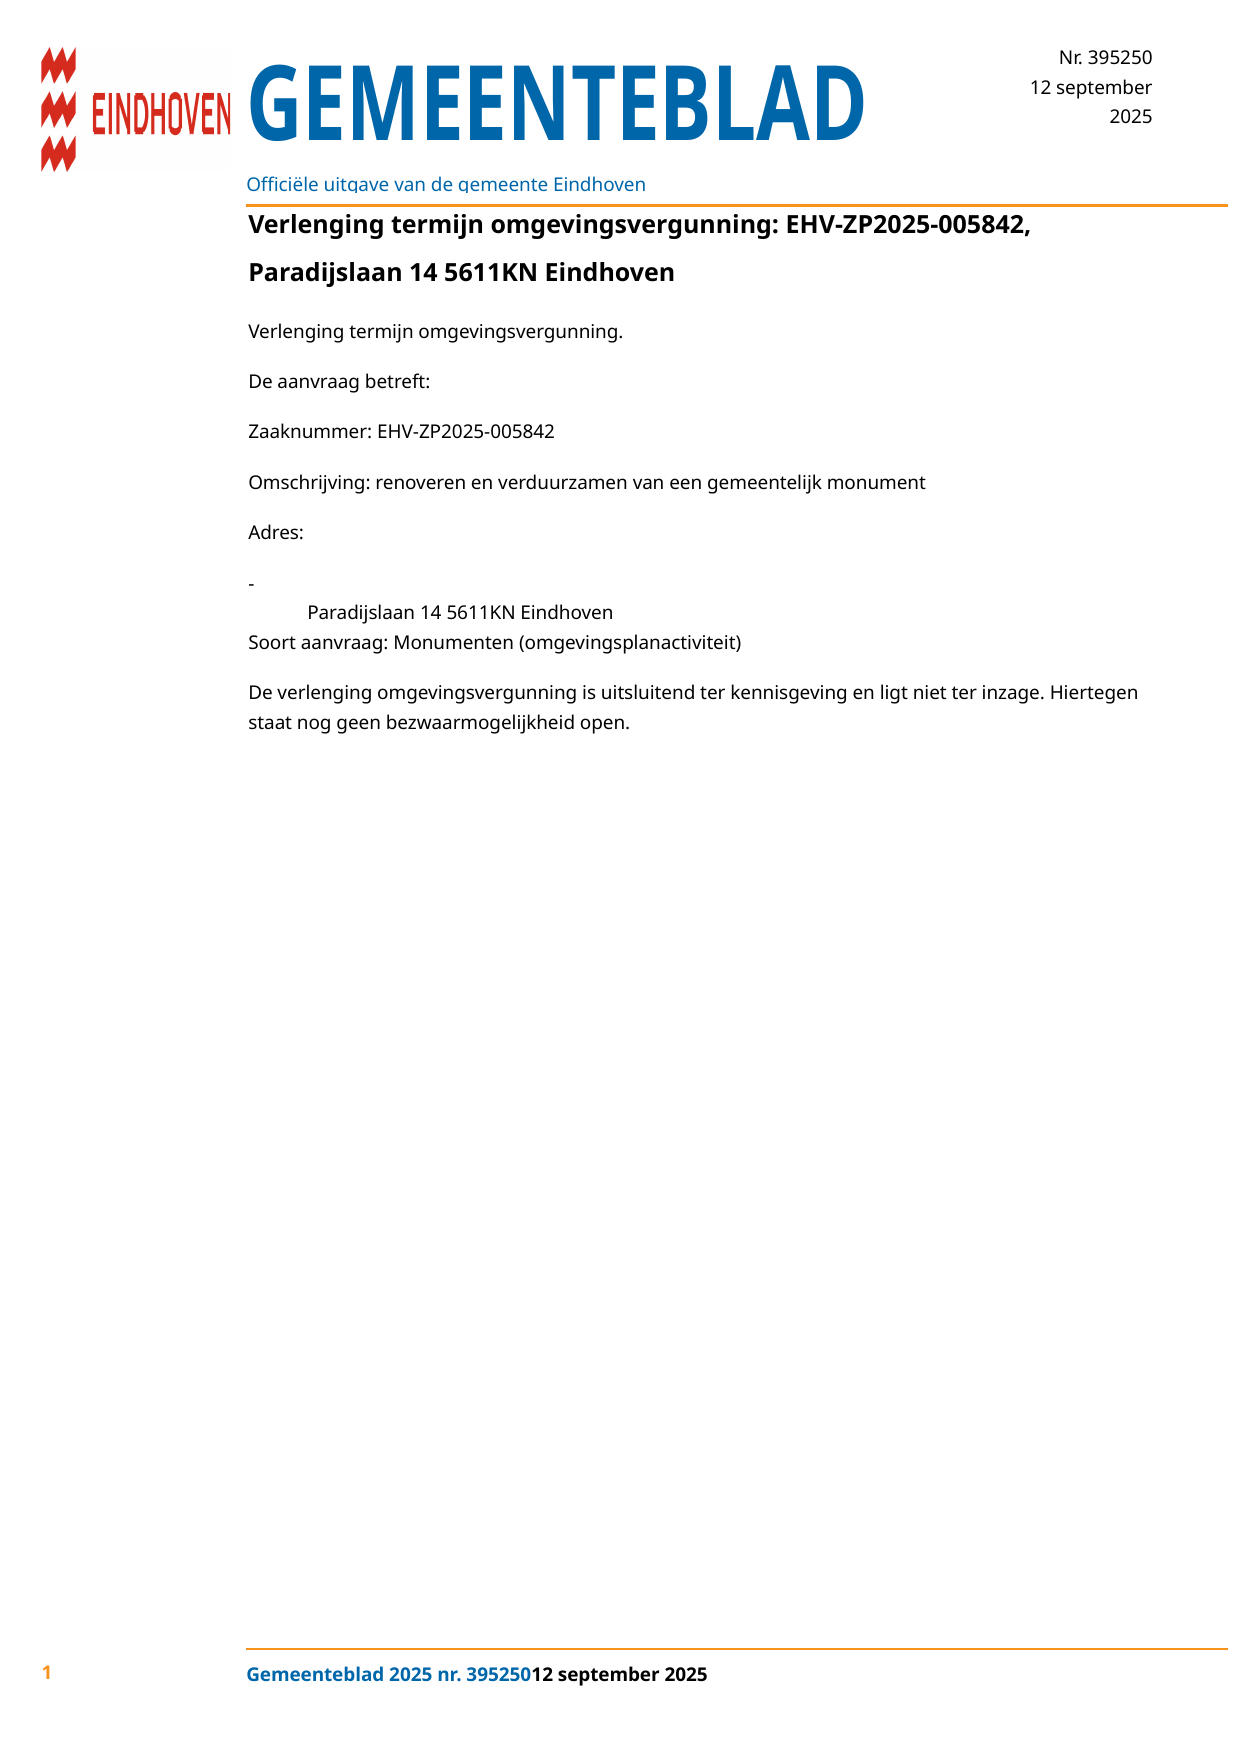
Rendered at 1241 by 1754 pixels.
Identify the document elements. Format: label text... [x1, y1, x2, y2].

list Paradijslaan 14 5611KN Eindhoven [248, 599, 1152, 625]
text Verlenging termijn omgevingsvergunning. [248, 318, 1152, 344]
text De aanvraag betreft: [248, 368, 1152, 394]
text Verlenging termijn omgevingsvergunning: EHV-ZP2025-005842, Paradijslaan 14 5611KN Eindhoven [248, 207, 1152, 288]
picture [41, 47, 231, 172]
text De verlenging omgevingsvergunning is uitsluitend ter kennisgeving en ligt niet ter inzage. Hiertegen staat nog geen bezwaarmogelijkheid open. [248, 679, 1152, 735]
text Zaaknummer: EHV-ZP2025-005842 [248, 419, 1152, 444]
text Soort aanvraag: Monumenten (omgevingsplanactiviteit) [248, 629, 1152, 655]
text Adres: [248, 519, 1152, 545]
text Omschrijving: renoveren en verduurzamen van een gemeentelijk monument [248, 469, 1152, 495]
